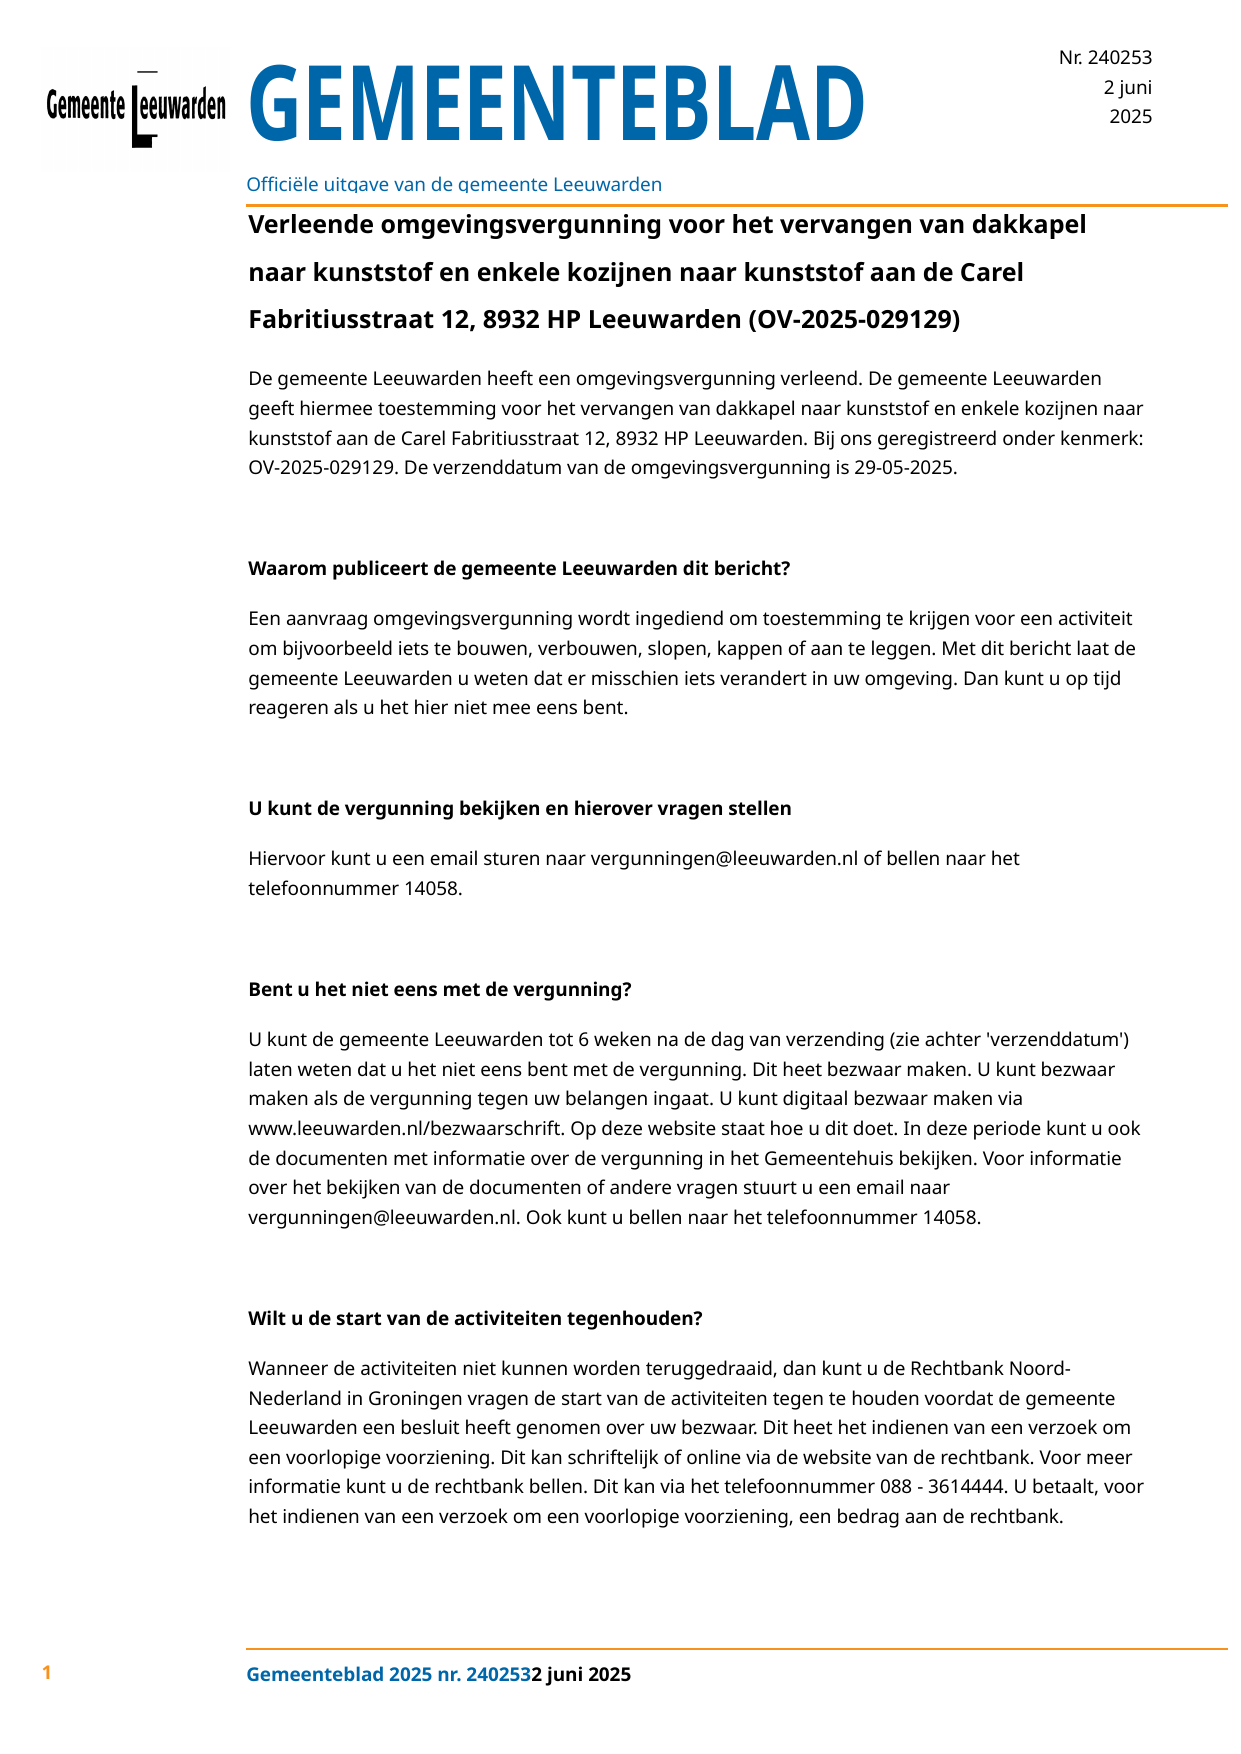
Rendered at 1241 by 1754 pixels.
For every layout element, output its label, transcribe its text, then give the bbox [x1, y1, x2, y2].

text U kunt de vergunning bekijken en hierover vragen stellen [248, 795, 1152, 821]
picture [41, 47, 231, 172]
text U kunt de gemeente Leeuwarden tot 6 weken na de dag van verzending (zie achter 'verzenddatum') laten weten dat u het niet eens bent met de vergunning. Dit heet bezwaar maken. U kunt bezwaar maken als de vergunning tegen uw belangen ingaat. U kunt digitaal bezwaar maken via www.leeuwarden.nl/bezwaarschrift. Op deze website staat hoe u dit doet. In deze periode kunt u ook de documenten met informatie over de vergunning in het Gemeentehuis bekijken. Voor informatie over het bekijken van de documenten of andere vragen stuurt u een email naar vergunningen@leeuwarden.nl. Ook kunt u bellen naar het telefoonnummer 14058. [248, 1026, 1152, 1229]
text Wanneer de activiteiten niet kunnen worden teruggedraaid, dan kunt u de Rechtbank Noord-Nederland in Groningen vragen de start van de activiteiten tegen te houden voordat de gemeente Leeuwarden een besluit heeft genomen over uw bezwaar. Dit heet het indienen van een verzoek om een voorlopige voorziening. Dit kan schriftelijk of online via de website van de rechtbank. Voor meer informatie kunt u de rechtbank bellen. Dit kan via het telefoonnummer 088 - 3614444. U betaalt, voor het indienen van een verzoek om een voorlopige voorziening, een bedrag aan de rechtbank. [248, 1355, 1152, 1529]
text Verleende omgevingsvergunning voor het vervangen van dakkapel naar kunststof en enkele kozijnen naar kunststof aan de Carel Fabritiusstraat 12, 8932 HP Leeuwarden (OV-2025-029129) [248, 207, 1152, 336]
text Waarom publiceert de gemeente Leeuwarden dit bericht? [248, 555, 1152, 581]
text De gemeente Leeuwarden heeft een omgevingsvergunning verleend. De gemeente Leeuwarden geeft hiermee toestemming voor het vervangen van dakkapel naar kunststof en enkele kozijnen naar kunststof aan de Carel Fabritiusstraat 12, 8932 HP Leeuwarden. Bij ons geregistreerd onder kenmerk: OV-2025-029129. De verzenddatum van de omgevingsvergunning is 29-05-2025. [248, 366, 1152, 480]
text Een aanvraag omgevingsvergunning wordt ingediend om toestemming te krijgen voor een activiteit om bijvoorbeeld iets te bouwen, verbouwen, slopen, kappen of aan te leggen. Met dit bericht laat de gemeente Leeuwarden u weten dat er misschien iets verandert in uw omgeving. Dan kunt u op tijd reageren als u het hier niet mee eens bent. [248, 606, 1152, 720]
text Bent u het niet eens met de vergunning? [248, 976, 1152, 1002]
text Wilt u de start van de activiteiten tegenhouden? [248, 1305, 1152, 1330]
text Hiervoor kunt u een email sturen naar vergunningen@leeuwarden.nl of bellen naar het telefoonnummer 14058. [248, 846, 1152, 901]
